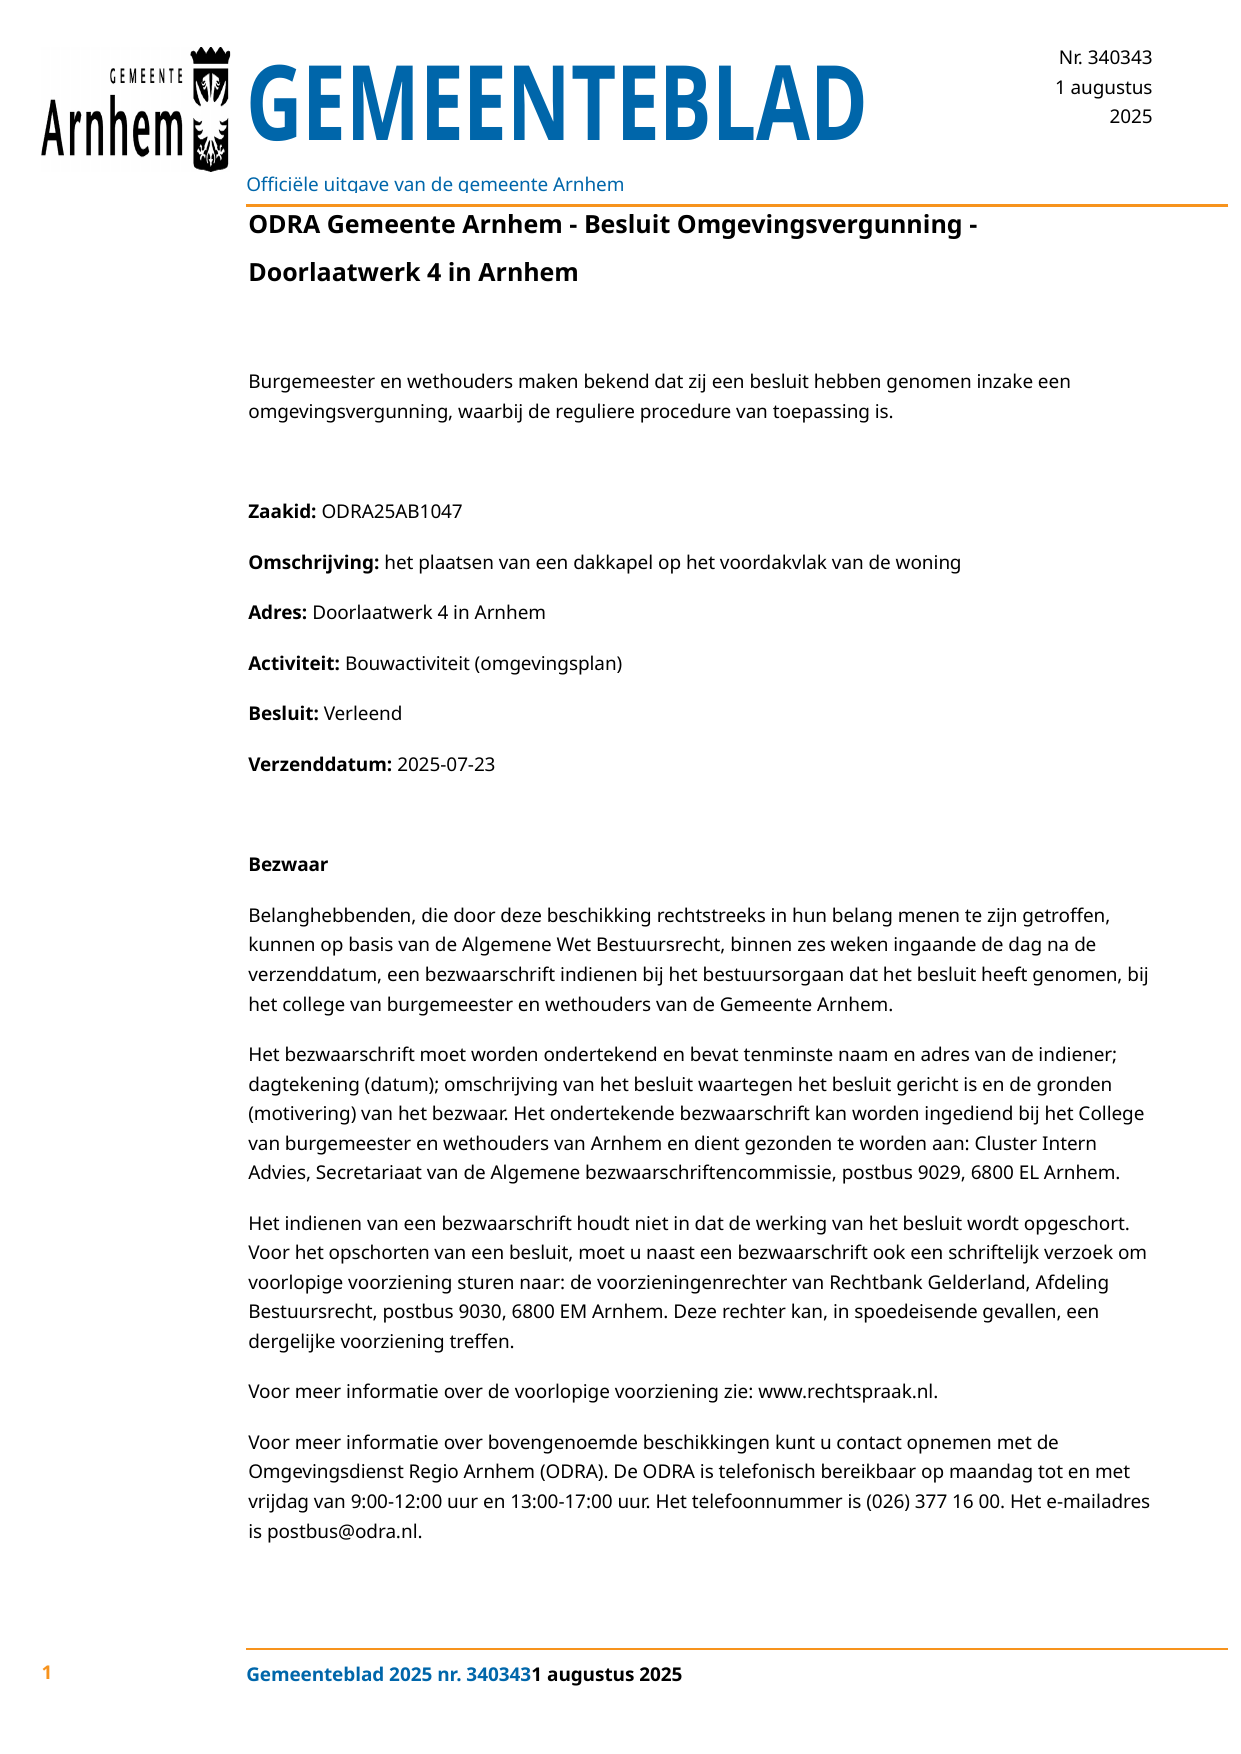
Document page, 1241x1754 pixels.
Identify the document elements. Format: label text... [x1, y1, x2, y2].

text Belanghebbenden, die door deze beschikking rechtstreeks in hun belang menen te zijn getroffen, kunnen op basis van de Algemene Wet Bestuursrecht, binnen zes weken ingaande de dag na de verzenddatum, een bezwaarschrift indienen bij het bestuursorgaan dat het besluit heeft genomen, bij het college van burgemeester en wethouders van de Gemeente Arnhem. [248, 902, 1152, 1017]
text Activiteit: Bouwactiviteit (omgevingsplan) [248, 650, 1152, 676]
text Het indienen van een bezwaarschrift houdt niet in dat de werking van het besluit wordt opgeschort. Voor het opschorten van een besluit, moet u naast een bezwaarschrift ook een schriftelijk verzoek om voorlopige voorziening sturen naar: de voorzieningenrechter van Rechtbank Gelderland, Afdeling Bestuursrecht, postbus 9030, 6800 EM Arnhem. Deze rechter kan, in spoedeisende gevallen, een dergelijke voorziening treffen. [248, 1210, 1152, 1354]
text ODRA Gemeente Arnhem - Besluit Omgevingsvergunning - Doorlaatwerk 4 in Arnhem [248, 207, 1152, 288]
text Verzenddatum: 2025-07-23 [248, 751, 1152, 777]
text Zaakid: ODRA25AB1047 [248, 499, 1152, 524]
text Burgemeester en wethouders maken bekend dat zij een besluit hebben genomen inzake een omgevingsvergunning, waarbij de reguliere procedure van toepassing is. [248, 368, 1152, 424]
text Voor meer informatie over de voorlopige voorziening zie: www.rechtspraak.nl. [248, 1379, 1152, 1404]
text Omschrijving: het plaatsen van een dakkapel op het voordakvlak van de woning [248, 549, 1152, 575]
text Adres: Doorlaatwerk 4 in Arnhem [248, 599, 1152, 625]
text Besluit: Verleend [248, 700, 1152, 726]
text Het bezwaarschrift moet worden ondertekend en bevat tenminste naam en adres van de indiener; dagtekening (datum); omschrijving van het besluit waartegen het besluit gericht is en de gronden (motivering) van het bezwaar. Het ondertekende bezwaarschrift kan worden ingediend bij het College van burgemeester en wethouders van Arnhem en dient gezonden te worden aan: Cluster Intern Advies, Secretariaat van de Algemene bezwaarschriftencommissie, postbus 9029, 6800 EL Arnhem. [248, 1041, 1152, 1185]
picture [41, 47, 231, 172]
text Bezwaar [248, 852, 1152, 877]
text Voor meer informatie over bovengenoemde beschikkingen kunt u contact opnemen met de Omgevingsdienst Regio Arnhem (ODRA). De ODRA is telefonisch bereikbaar op maandag tot en met vrijdag van 9:00-12:00 uur en 13:00-17:00 uur. Het telefoonnummer is (026) 377 16 00. Het e-mailadres is postbus@odra.nl. [248, 1429, 1152, 1544]
